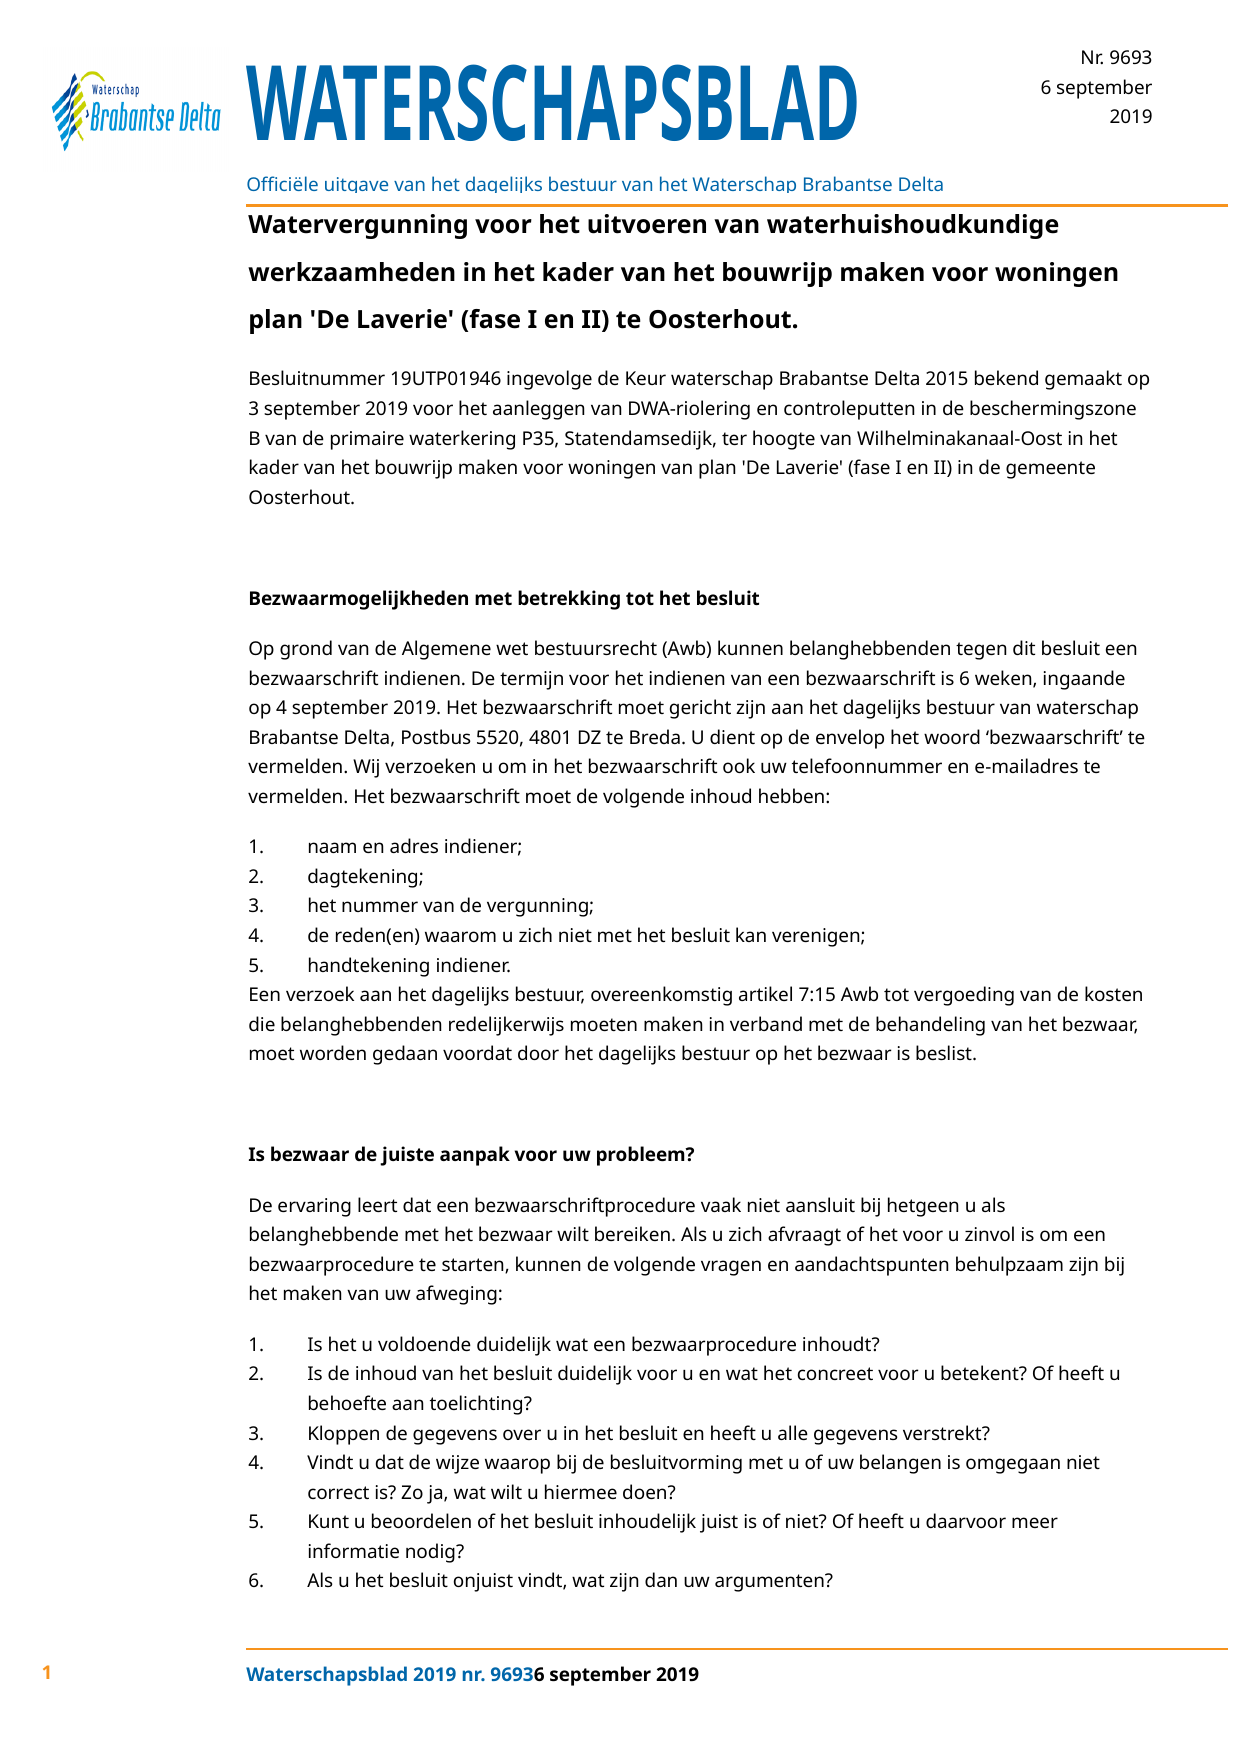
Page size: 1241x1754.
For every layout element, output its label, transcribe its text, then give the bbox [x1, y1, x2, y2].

list handtekening indiener. [248, 952, 1152, 977]
list de reden(en) waarom u zich niet met het besluit kan verenigen; [248, 922, 1152, 948]
text Bezwaarmogelijkheden met betrekking tot het besluit [248, 585, 1152, 610]
list dagtekening; [248, 863, 1152, 889]
list Kloppen de gegevens over u in het besluit en heeft u alle gegevens verstrekt? [248, 1420, 1152, 1445]
picture [41, 47, 231, 172]
list Kunt u beoordelen of het besluit inhoudelijk juist is of niet? Of heeft u daarvoor meer informatie nodig? [248, 1508, 1152, 1564]
text Is bezwaar de juiste aanpak voor uw probleem? [248, 1141, 1152, 1167]
text Op grond van de Algemene wet bestuursrecht (Awb) kunnen belanghebbenden tegen dit besluit een bezwaarschrift indienen. De termijn voor het indienen van een bezwaarschrift is 6 weken, ingaande op 4 september 2019. Het bezwaarschrift moet gericht zijn aan het dagelijks bestuur van waterschap Brabantse Delta, Postbus 5520, 4801 DZ te Breda. U dient op de envelop het woord ‘bezwaarschrift’ te vermelden. Wij verzoeken u om in het bezwaarschrift ook uw telefoonnummer en e‑mailadres te vermelden. Het bezwaarschrift moet de volgende inhoud hebben: [248, 635, 1152, 809]
list het nummer van de vergunning; [248, 893, 1152, 918]
list Is de inhoud van het besluit duidelijk voor u en wat het concreet voor u betekent? Of heeft u behoefte aan toelichting? [248, 1361, 1152, 1416]
list naam en adres indiener; [248, 833, 1152, 859]
list Als u het besluit onjuist vindt, wat zijn dan uw argumenten? [248, 1568, 1152, 1593]
text Watervergunning voor het uitvoeren van waterhuishoudkundige werkzaamheden in het kader van het bouwrijp maken voor woningen plan 'De Laverie' (fase I en II) te Oosterhout. [248, 207, 1152, 336]
text De ervaring leert dat een bezwaarschriftprocedure vaak niet aansluit bij hetgeen u als belanghebbende met het bezwaar wilt bereiken. Als u zich afvraagt of het voor u zinvol is om een bezwaarprocedure te starten, kunnen de volgende vragen en aandachtspunten behulpzaam zijn bij het maken van uw afweging: [248, 1192, 1152, 1306]
text Een verzoek aan het dagelijks bestuur, overeenkomstig artikel 7:15 Awb tot vergoeding van de kosten die belanghebbenden redelijkerwijs moeten maken in verband met de behandeling van het bezwaar, moet worden gedaan voordat door het dagelijks bestuur op het bezwaar is beslist. [248, 981, 1152, 1066]
list Is het u voldoende duidelijk wat een bezwaarprocedure inhoudt? [248, 1331, 1152, 1357]
text Besluitnummer 19UTP01946 ingevolge de Keur waterschap Brabantse Delta 2015 bekend gemaakt op 3 september 2019 voor het aanleggen van DWA-riolering en controleputten in de beschermingszone B van de primaire waterkering P35, Statendamsedijk, ter hoogte van Wilhelminakanaal-Oost in het kader van het bouwrijp maken voor woningen van plan 'De Laverie' (fase I en II) in de gemeente Oosterhout. [248, 366, 1152, 509]
list Vindt u dat de wijze waarop bij de besluitvorming met u of uw belangen is omgegaan niet correct is? Zo ja, wat wilt u hiermee doen? [248, 1449, 1152, 1504]
